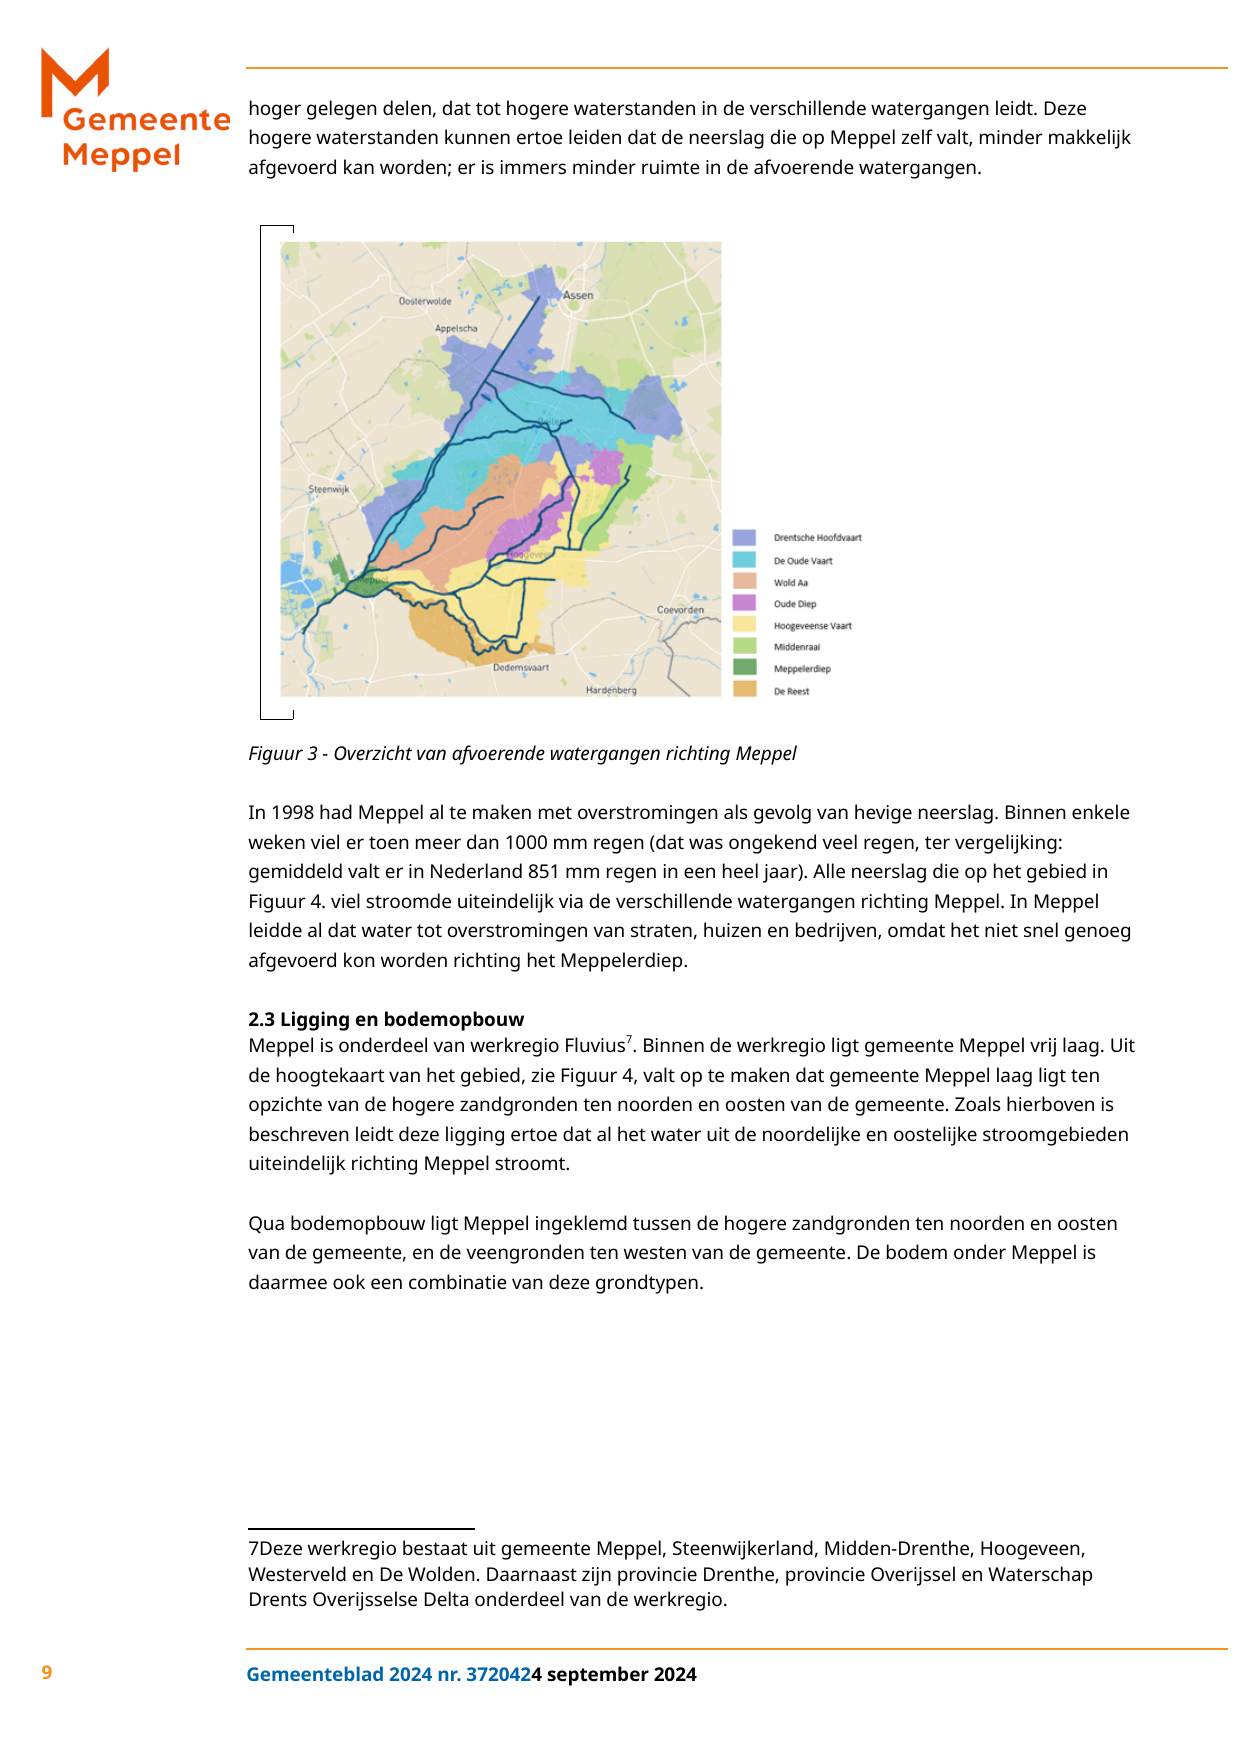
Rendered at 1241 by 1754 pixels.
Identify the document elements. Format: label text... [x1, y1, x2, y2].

text Meppel is onderdeel van werkregio Fluvius. Binnen de werkregio ligt gemeente Meppel vrij laag. Uit de hoogtekaart van het gebied, zie Figuur 4, valt op te maken dat gemeente Meppel laag ligt ten opzichte van de hogere zandgronden ten noorden en oosten van de gemeente. Zoals hierboven is beschreven leidt deze ligging ertoe dat al het water uit de noordelijke en oostelijke stroomgebieden uiteindelijk richting Meppel stroomt. [248, 1032, 1152, 1176]
text hoger gelegen delen, dat tot hogere waterstanden in de verschillende watergangen leidt. Deze hogere waterstanden kunnen ertoe leiden dat de neerslag die op Meppel zelf valt, minder makkelijk afgevoerd kan worden; er is immers minder ruimte in de afvoerende watergangen. [248, 95, 1152, 180]
picture [41, 47, 231, 172]
text Deze werkregio bestaat uit gemeente Meppel, Steenwijkerland, Midden-Drenthe, Hoogeveen, Westerveld en De Wolden. Daarnaast zijn provincie Drenthe, provincie Overijssel en Waterschap Drents Overijsselse Delta onderdeel van de werkregio. [248, 1535, 1152, 1612]
picture [268, 233, 918, 710]
text Qua bodemopbouw ligt Meppel ingeklemd tussen de hogere zandgronden ten noorden en oosten van de gemeente, en de veengronden ten westen van de gemeente. De bodem onder Meppel is daarmee ook een combinatie van deze grondtypen. [248, 1210, 1152, 1294]
text Figuur 3 - Overzicht van afvoerende watergangen richting Meppel [248, 740, 1152, 766]
text 2.3 Ligging en bodemopbouw [248, 1006, 1152, 1032]
text In 1998 had Meppel al te maken met overstromingen als gevolg van hevige neerslag. Binnen enkele weken viel er toen meer dan 1000 mm regen (dat was ongekend veel regen, ter vergelijking: gemiddeld valt er in Nederland 851 mm regen in een heel jaar). Alle neerslag die op het gebied in Figuur 4. viel stroomde uiteindelijk via de verschillende watergangen richting Meppel. In Meppel leidde al dat water tot overstromingen van straten, huizen en bedrijven, omdat het niet snel genoeg afgevoerd kon worden richting het Meppelerdiep. [248, 799, 1152, 973]
